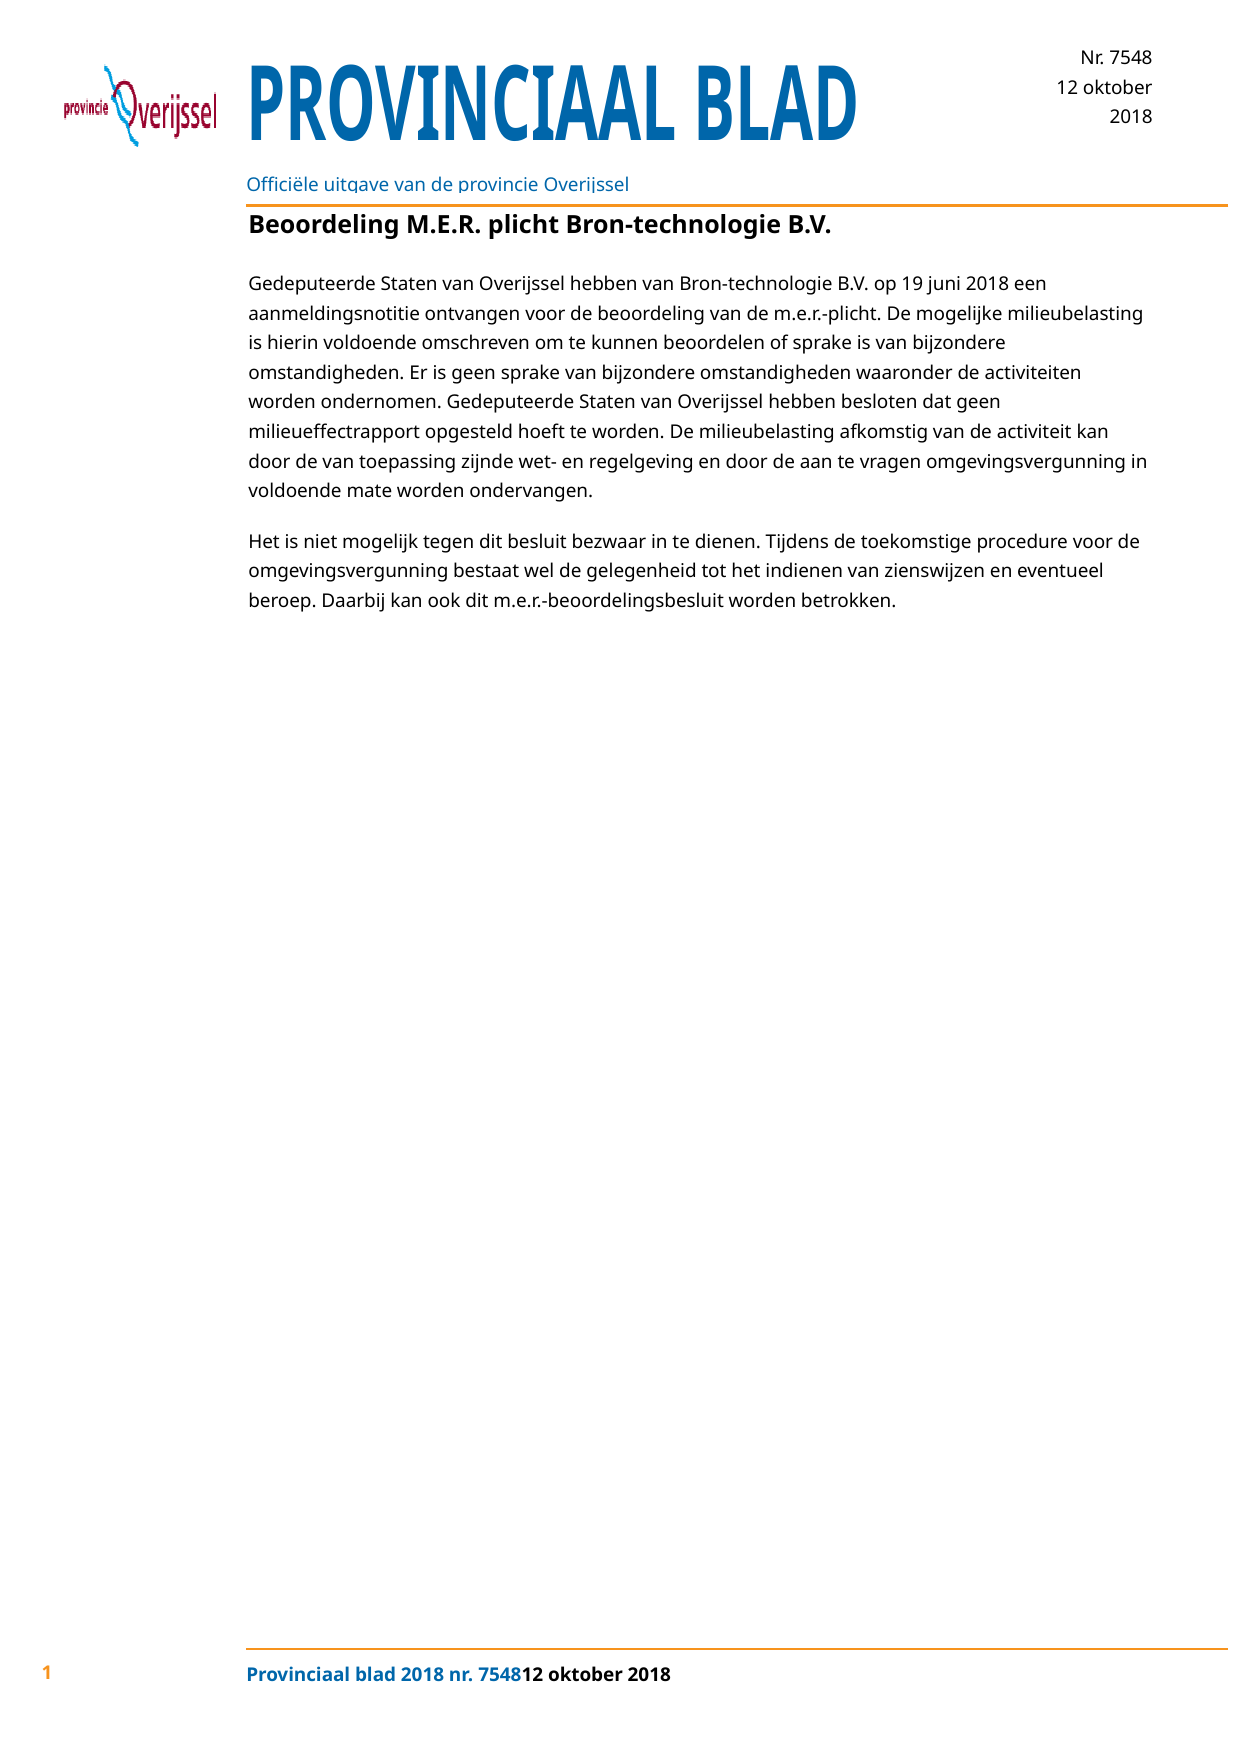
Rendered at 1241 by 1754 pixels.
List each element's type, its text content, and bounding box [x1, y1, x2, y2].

text Gedeputeerde Staten van Overijssel hebben van Bron-technologie B.V. op 19 juni 2018 een aanmeldingsnotitie ontvangen voor de beoordeling van de m.e.r.-plicht. De mogelijke milieubelasting is hierin voldoende omschreven om te kunnen beoordelen of sprake is van bijzondere omstandigheden. Er is geen sprake van bijzondere omstandigheden waaronder de activiteiten worden ondernomen. Gedeputeerde Staten van Overijssel hebben besloten dat geen milieueffectrapport opgesteld hoeft te worden. De milieubelasting afkomstig van de activiteit kan door de van toepassing zijnde wet- en regelgeving en door de aan te vragen omgevingsvergunning in voldoende mate worden ondervangen. [248, 270, 1152, 503]
picture [41, 47, 231, 172]
text Het is niet mogelijk tegen dit besluit bezwaar in te dienen. Tijdens de toekomstige procedure voor de omgevingsvergunning bestaat wel de gelegenheid tot het indienen van zienswijzen en eventueel beroep. Daarbij kan ook dit m.e.r.-beoordelingsbesluit worden betrokken. [248, 528, 1152, 613]
text Beoordeling M.E.R. plicht Bron-technologie B.V. [248, 207, 1152, 241]
